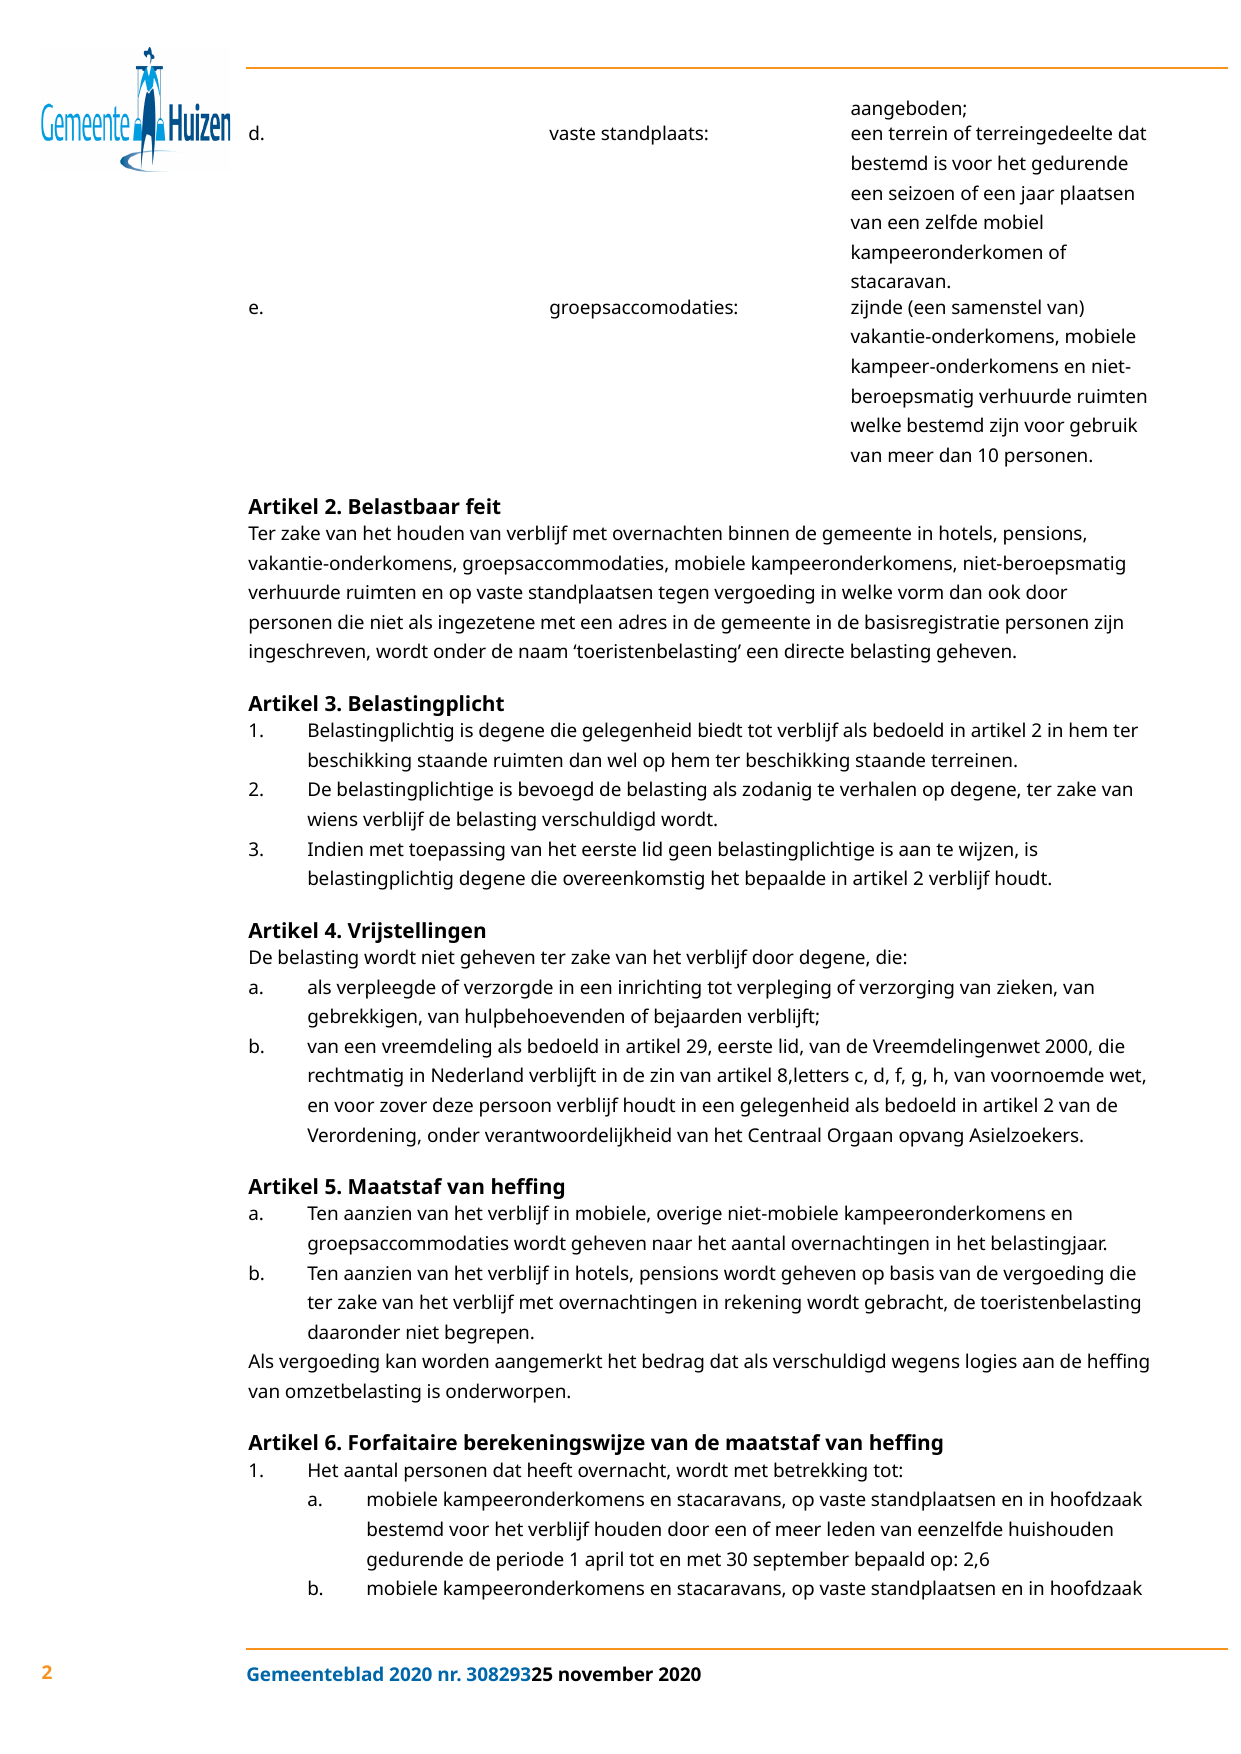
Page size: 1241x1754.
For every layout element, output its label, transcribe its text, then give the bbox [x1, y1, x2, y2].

list Indien met toepassing van het eerste lid geen belastingplichtige is aan te wijzen, is belastingplichtig degene die overeenkomstig het bepaalde in artikel 2 verblijf houdt. [248, 836, 1152, 891]
text Artikel 6. Forfaitaire berekeningswijze van de maatstaf van heffing [248, 1428, 1152, 1457]
list Ten aanzien van het verblijf in hotels, pensions wordt geheven op basis van de vergoeding die ter zake van het verblijf met overnachtingen in rekening wordt gebracht, de toeristenbelasting daaronder niet begrepen. [248, 1260, 1152, 1345]
list Het aantal personen dat heeft overnacht, wordt met betrekking tot: [248, 1457, 1152, 1483]
text Artikel 3. Belastingplicht [248, 689, 1152, 717]
text Artikel 2. Belastbaar feit [248, 492, 1152, 520]
text Artikel 5. Maatstaf van heffing [248, 1172, 1152, 1201]
table_cell aangeboden; [850, 95, 1152, 121]
table_cell zijnde (een samenstel van) vakantie-onderkomens, mobiele kampeer-onderkomens en niet-beroepsmatig verhuurde ruimten welke bestemd zijn voor gebruik van meer dan 10 personen. [850, 294, 1152, 468]
table_cell d. [248, 121, 549, 294]
text Artikel 4. Vrijstellingen [248, 916, 1152, 944]
list De belastingplichtige is bevoegd de belasting als zodanig te verhalen op degene, ter zake van wiens verblijf de belasting verschuldigd wordt. [248, 777, 1152, 832]
list van een vreemdeling als bedoeld in artikel 29, eerste lid, van de Vreemdelingenwet 2000, die rechtmatig in Nederland verblijft in de zin van artikel 8,letters c, d, f, g, h, van voornoemde wet, en voor zover deze persoon verblijf houdt in een gelegenheid als bedoeld in artikel 2 van de Verordening, onder verantwoordelijkheid van het Centraal Orgaan opvang Asielzoekers. [248, 1033, 1152, 1147]
picture [41, 47, 231, 172]
table_cell een terrein of terreingedeelte dat bestemd is voor het gedurende een seizoen of een jaar plaatsen van een zelfde mobiel kampeeronderkomen of stacaravan. [850, 121, 1152, 294]
table_cell vaste standplaats: [549, 121, 850, 294]
table_cell [549, 95, 850, 121]
text Ter zake van het houden van verblijf met overnachten binnen de gemeente in hotels, pensions, vakantie-onderkomens, groepsaccommodaties, mobiele kampeeronderkomens, niet-beroepsmatig verhuurde ruimten en op vaste standplaatsen tegen vergoeding in welke vorm dan ook door personen die niet als ingezetene met een adres in de gemeente in de basisregistratie personen zijn ingeschreven, wordt onder de naam ‘toeristenbelasting’ een directe belasting geheven. [248, 520, 1152, 664]
list mobiele kampeeronderkomens en stacaravans, op vaste standplaatsen en in hoofdzaak bestemd voor het verblijf houden door een of meer leden van eenzelfde huishouden gedurende de periode 1 april tot en met 30 september bepaald op: 2,6 [307, 1487, 1152, 1571]
list mobiele kampeeronderkomens en stacaravans, op vaste standplaatsen en in hoofdzaak [307, 1575, 1152, 1601]
list Ten aanzien van het verblijf in mobiele, overige niet-mobiele kampeeronderkomens en groepsaccommodaties wordt geheven naar het aantal overnachtingen in het belastingjaar. [248, 1201, 1152, 1256]
list als verpleegde of verzorgde in een inrichting tot verpleging of verzorging van zieken, van gebrekkigen, van hulpbehoevenden of bejaarden verblijft; [248, 974, 1152, 1029]
table_cell groepsaccomodaties: [549, 294, 850, 468]
list Belastingplichtig is degene die gelegenheid biedt tot verblijf als bedoeld in artikel 2 in hem ter beschikking staande ruimten dan wel op hem ter beschikking staande terreinen. [248, 717, 1152, 773]
table_cell [248, 95, 549, 121]
text Als vergoeding kan worden aangemerkt het bedrag dat als verschuldigd wegens logies aan de heffing van omzetbelasting is onderworpen. [248, 1348, 1152, 1404]
text De belasting wordt niet geheven ter zake van het verblijf door degene, die: [248, 944, 1152, 970]
table_cell e. [248, 294, 549, 468]
